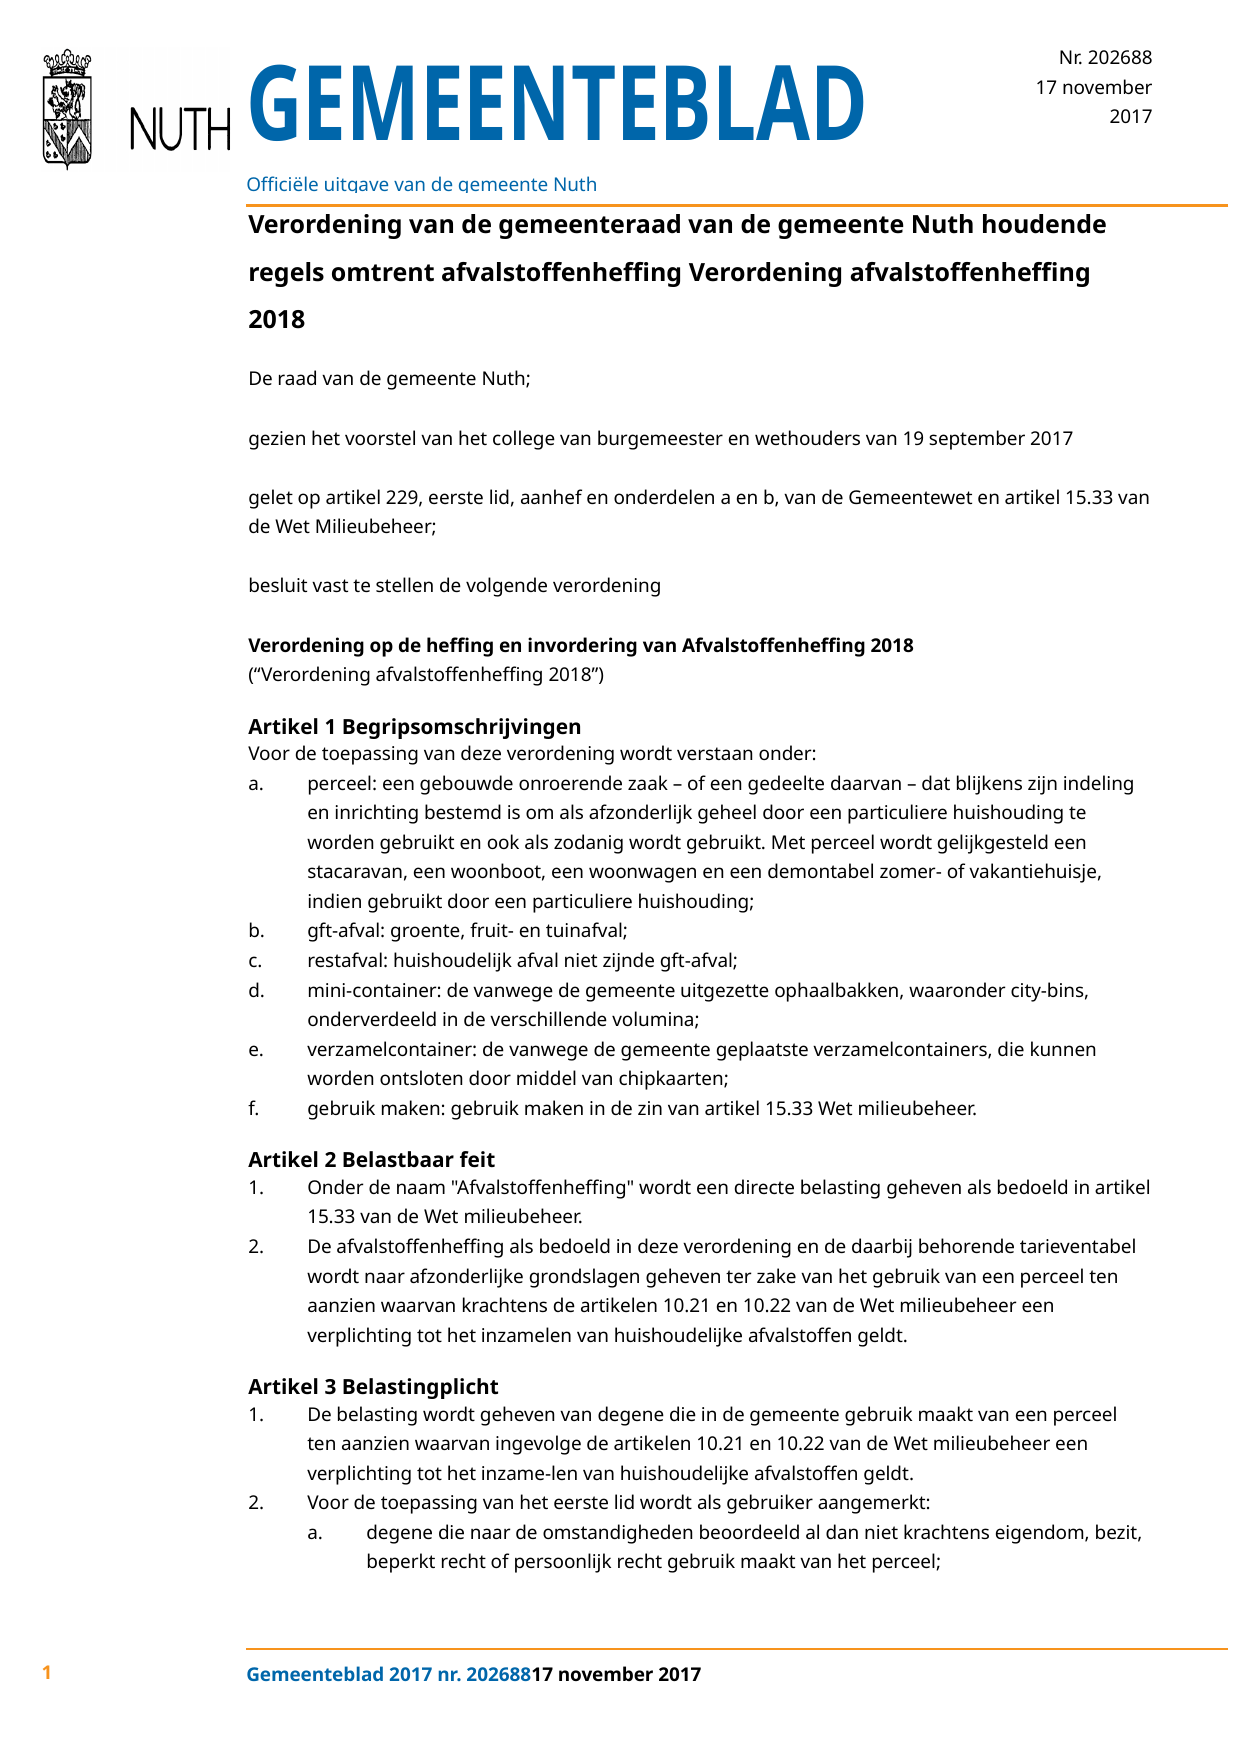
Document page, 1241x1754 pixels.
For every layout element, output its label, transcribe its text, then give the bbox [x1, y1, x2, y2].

text De raad van de gemeente Nuth; [248, 366, 1152, 391]
text Artikel 1 Begripsomschrijvingen [248, 712, 1152, 740]
list Onder de naam "Afvalstoffenheffing" wordt een directe belasting geheven als bedoeld in artikel 15.33 van de Wet milieubeheer. [248, 1174, 1152, 1229]
text Voor de toepassing van deze verordening wordt verstaan onder: [248, 740, 1152, 766]
list gft-afval: groente, fruit- en tuinafval; [248, 918, 1152, 943]
list verzamelcontainer: de vanwege de gemeente geplaatste verzamelcontainers, die kunnen worden ontsloten door middel van chipkaarten; [248, 1036, 1152, 1091]
text (“Verordening afvalstoffenheffing 2018”) [248, 661, 1152, 687]
picture [41, 47, 231, 172]
text Artikel 3 Belastingplicht [248, 1372, 1152, 1401]
list De belasting wordt geheven van degene die in de gemeente gebruik maakt van een perceel ten aanzien waarvan ingevolge de artikelen 10.21 en 10.22 van de Wet milieubeheer een verplichting tot het inzame-len van huishoudelijke afvalstoffen geldt. [248, 1401, 1152, 1486]
list degene die naar de omstandigheden beoordeeld al dan niet krachtens eigendom, bezit, beperkt recht of persoonlijk recht gebruik maakt van het perceel; [307, 1519, 1152, 1574]
list Voor de toepassing van het eerste lid wordt als gebruiker aangemerkt: [248, 1489, 1152, 1515]
text Verordening van de gemeenteraad van de gemeente Nuth houdende regels omtrent afvalstoffenheffing Verordening afvalstoffenheffing 2018 [248, 207, 1152, 336]
text Artikel 2 Belastbaar feit [248, 1146, 1152, 1174]
text gelet op artikel 229, eerste lid, aanhef en onderdelen a en b, van de Gemeentewet en artikel 15.33 van de Wet Milieubeheer; [248, 484, 1152, 539]
list gebruik maken: gebruik maken in de zin van artikel 15.33 Wet milieubeheer. [248, 1095, 1152, 1121]
list mini-container: de vanwege de gemeente uitgezette ophaalbakken, waaronder city-bins, onderverdeeld in de verschillende volumina; [248, 977, 1152, 1032]
text gezien het voorstel van het college van burgemeester en wethouders van 19 september 2017 [248, 425, 1152, 450]
text besluit vast te stellen de volgende verordening [248, 573, 1152, 598]
list perceel: een gebouwde onroerende zaak – of een gedeelte daarvan – dat blijkens zijn indeling en inrichting bestemd is om als afzonderlijk geheel door een particuliere huishouding te worden gebruikt en ook als zodanig wordt gebruikt. Met perceel wordt gelijkgesteld een stacaravan, een woonboot, een woonwagen en een demontabel zomer- of vakantiehuisje, indien gebruikt door een particuliere huishouding; [248, 770, 1152, 914]
list restafval: huishoudelijk afval niet zijnde gft-afval; [248, 947, 1152, 973]
list De afvalstoffenheffing als bedoeld in deze verordening en de daarbij behorende tarieventabel wordt naar afzonderlijke grondslagen geheven ter zake van het gebruik van een perceel ten aanzien waarvan krachtens de artikelen 10.21 en 10.22 van de Wet milieubeheer een verplichting tot het inzamelen van huishoudelijke afvalstoffen geldt. [248, 1233, 1152, 1348]
text Verordening op de heffing en invordering van Afvalstoffenheffing 2018 [248, 632, 1152, 657]
